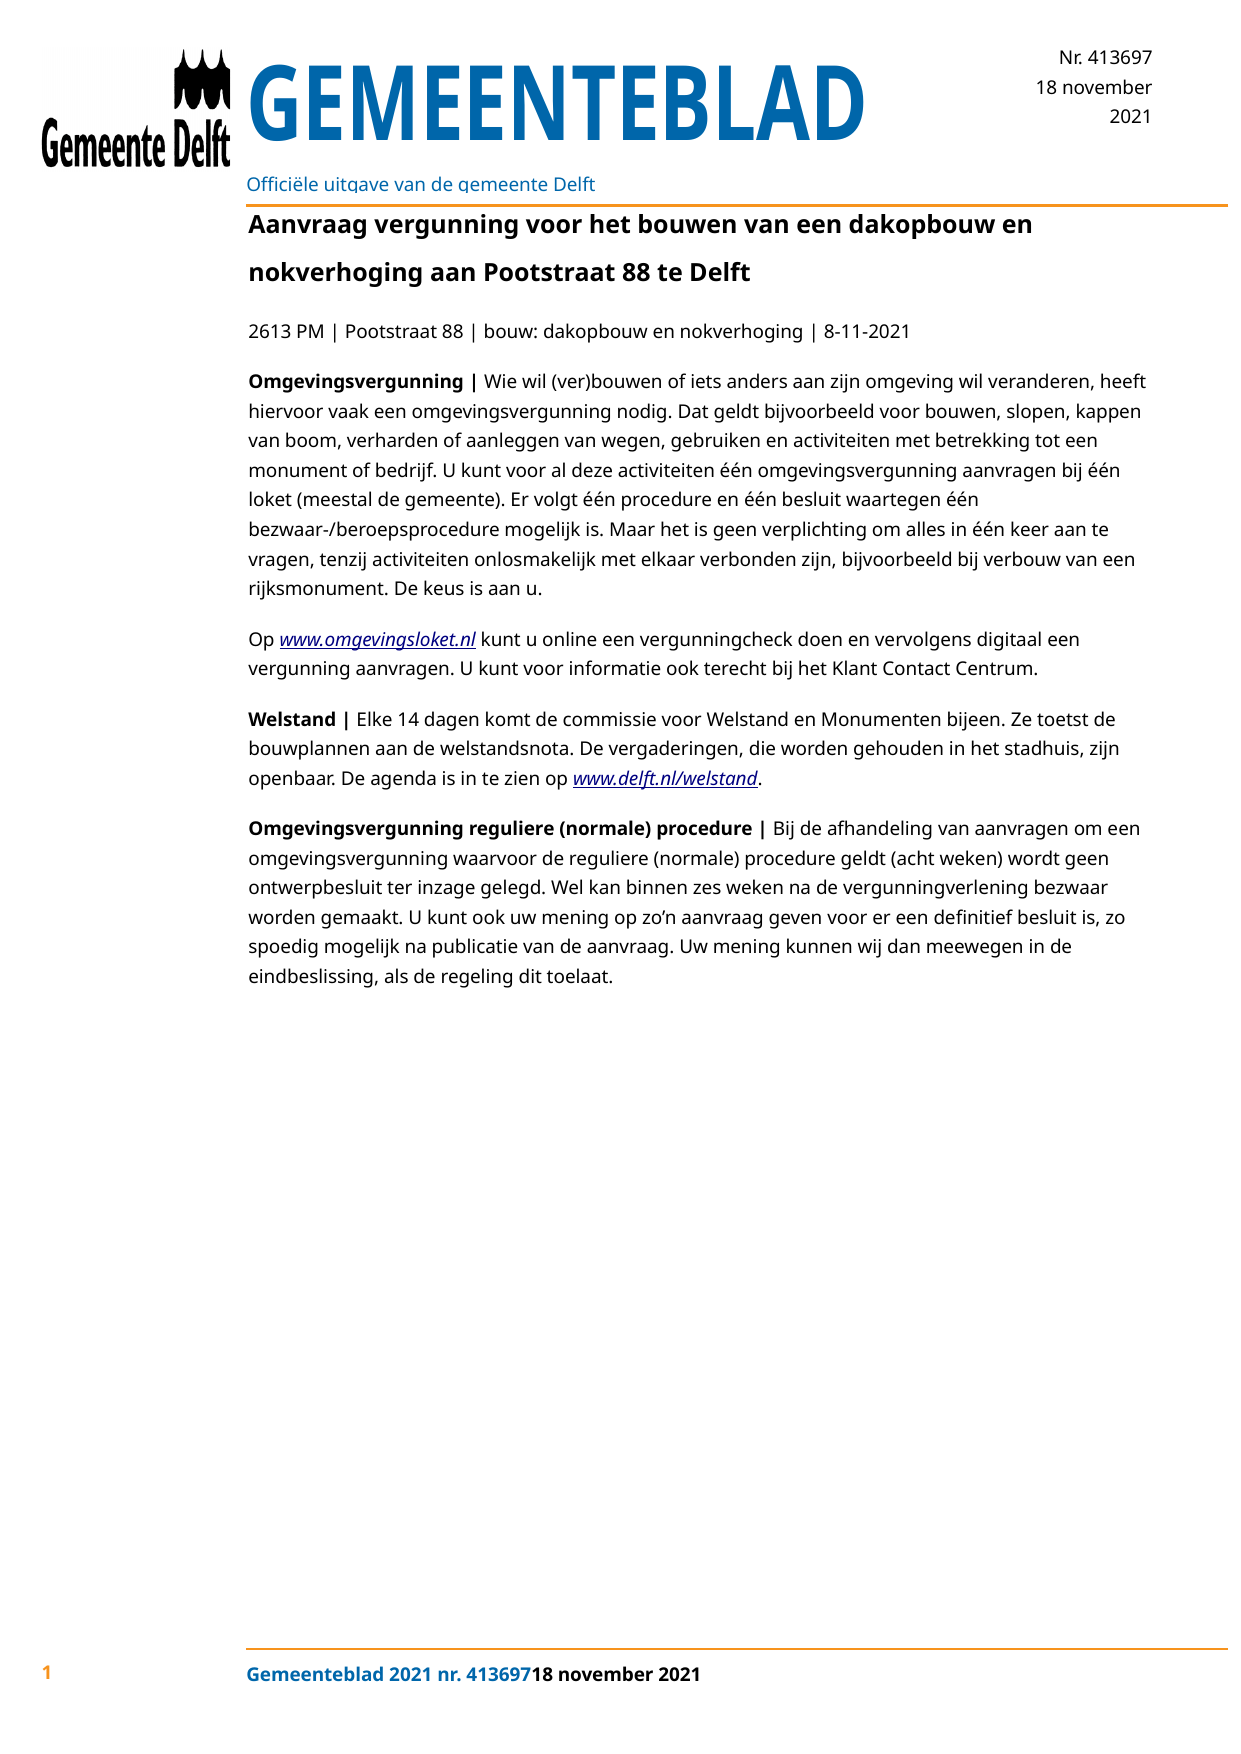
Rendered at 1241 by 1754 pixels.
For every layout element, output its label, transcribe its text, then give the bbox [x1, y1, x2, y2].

picture [41, 47, 231, 172]
text 2613 PM | Pootstraat 88 | bouw: dakopbouw en nokverhoging | 8-11-2021 [248, 318, 1152, 344]
text Aanvraag vergunning voor het bouwen van een dakopbouw en nokverhoging aan Pootstraat 88 te Delft [248, 207, 1152, 288]
text Op www.omgevingsloket.nl kunt u online een vergunningcheck doen en vervolgens digitaal een vergunning aanvragen. U kunt voor informatie ook terecht bij het Klant Contact Centrum. [248, 626, 1152, 681]
text Omgevingsvergunning | Wie wil (ver)bouwen of iets anders aan zijn omgeving wil veranderen, heeft hiervoor vaak een omgevingsvergunning nodig. Dat geldt bijvoorbeeld voor bouwen, slopen, kappen van boom, verharden of aanleggen van wegen, gebruiken en activiteiten met betrekking tot een monument of bedrijf. U kunt voor al deze activiteiten één omgevingsvergunning aanvragen bij één loket (meestal de gemeente). Er volgt één procedure en één besluit waartegen één bezwaar-/beroepsprocedure mogelijk is. Maar het is geen verplichting om alles in één keer aan te vragen, tenzij activiteiten onlosmakelijk met elkaar verbonden zijn, bijvoorbeeld bij verbouw van een rijksmonument. De keus is aan u. [248, 368, 1152, 601]
text Welstand | Elke 14 dagen komt de commissie voor Welstand en Monumenten bijeen. Ze toetst de bouwplannen aan de welstandsnota. De vergaderingen, die worden gehouden in het stadhuis, zijn openbaar. De agenda is in te zien op www.delft.nl/welstand. [248, 706, 1152, 791]
text Omgevingsvergunning reguliere (normale) procedure | Bij de afhandeling van aanvragen om een omgevingsvergunning waarvoor de reguliere (normale) procedure geldt (acht weken) wordt geen ontwerpbesluit ter inzage gelegd. Wel kan binnen zes weken na de vergunningverlening bezwaar worden gemaakt. U kunt ook uw mening op zo’n aanvraag geven voor er een definitief besluit is, zo spoedig mogelijk na publicatie van de aanvraag. Uw mening kunnen wij dan meewegen in de eindbeslissing, als de regeling dit toelaat. [248, 815, 1152, 989]
